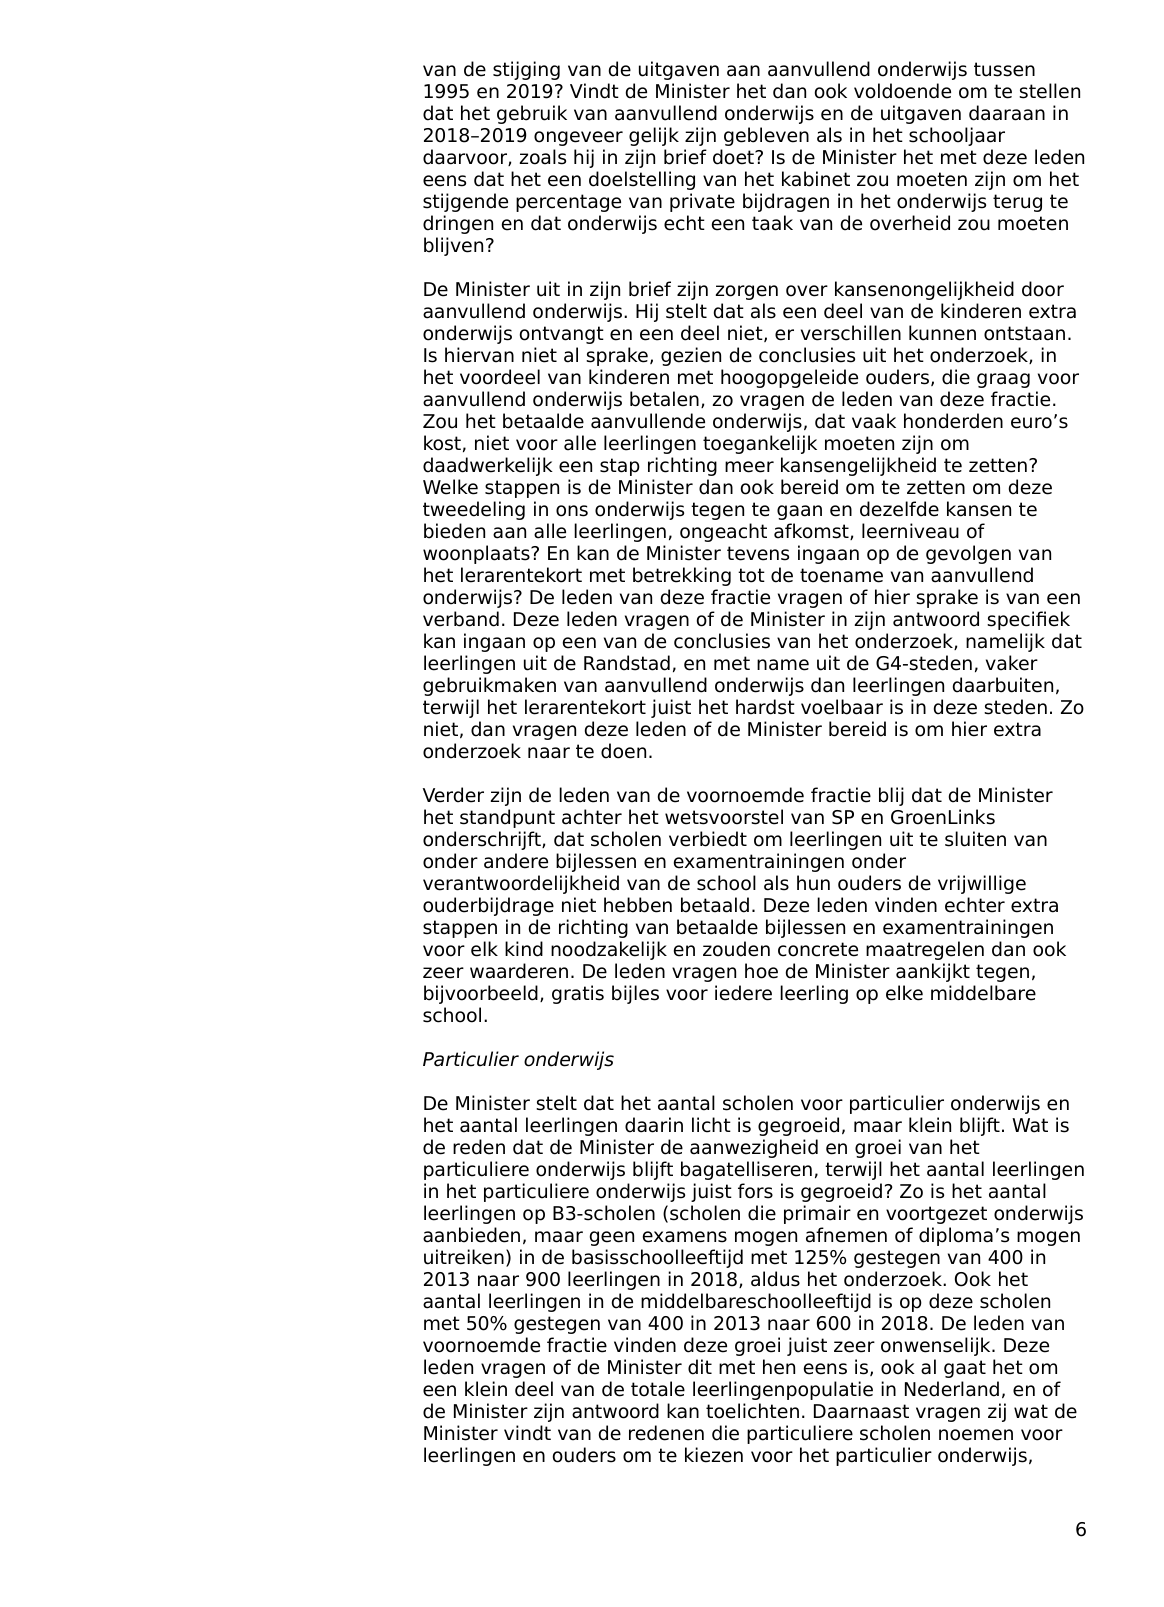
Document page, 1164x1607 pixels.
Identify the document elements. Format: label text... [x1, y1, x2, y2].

text De Minister uit in zijn brief zijn zorgen over kansenongelijkheid door aanvullend onderwijs. Hij stelt dat als een deel van de kinderen extra onderwijs ontvangt en een deel niet, er verschillen kunnen ontstaan. Is hiervan niet al sprake, gezien de conclusies uit het onderzoek, in het voordeel van kinderen met hoogopgeleide ouders, die graag voor aanvullend onderwijs betalen, zo vragen de leden van deze fractie. Zou het betaalde aanvullende onderwijs, dat vaak honderden euro’s kost, niet voor alle leerlingen toegankelijk moeten zijn om daadwerkelijk een stap richting meer kansengelijkheid te zetten? Welke stappen is de Minister dan ook bereid om te zetten om deze tweedeling in ons onderwijs tegen te gaan en dezelfde kansen te bieden aan alle leerlingen, ongeacht afkomst, leerniveau of woonplaats? En kan de Minister tevens ingaan op de gevolgen van het lerarentekort met betrekking tot de toename van aanvullend onderwijs? De leden van deze fractie vragen of hier sprake is van een verband. Deze leden vragen of de Minister in zijn antwoord specifiek kan ingaan op een van de conclusies van het onderzoek, namelijk dat leerlingen uit de Randstad, en met name uit de G4-steden, vaker gebruikmaken van aanvullend onderwijs dan leerlingen daarbuiten, terwijl het lerarentekort juist het hardst voelbaar is in deze steden. Zo niet, dan vragen deze leden of de Minister bereid is om hier extra onderzoek naar te doen. [422, 279, 1087, 763]
subtitle Particulier onderwijs [422, 1049, 1087, 1071]
text Verder zijn de leden van de voornoemde fractie blij dat de Minister het standpunt achter het wetsvoorstel van SP en GroenLinks onderschrijft, dat scholen verbiedt om leerlingen uit te sluiten van onder andere bijlessen en examentrainingen onder verantwoordelijkheid van de school als hun ouders de vrijwillige ouderbijdrage niet hebben betaald. Deze leden vinden echter extra stappen in de richting van betaalde bijlessen en examentrainingen voor elk kind noodzakelijk en zouden concrete maatregelen dan ook zeer waarderen. De leden vragen hoe de Minister aankijkt tegen, bijvoorbeeld, gratis bijles voor iedere leerling op elke middelbare school. [422, 785, 1087, 1027]
text van de stijging van de uitgaven aan aanvullend onderwijs tussen 1995 en 2019? Vindt de Minister het dan ook voldoende om te stellen dat het gebruik van aanvullend onderwijs en de uitgaven daaraan in 2018–2019 ongeveer gelijk zijn gebleven als in het schooljaar daarvoor, zoals hij in zijn brief doet? Is de Minister het met deze leden eens dat het een doelstelling van het kabinet zou moeten zijn om het stijgende percentage van private bijdragen in het onderwijs terug te dringen en dat onderwijs echt een taak van de overheid zou moeten blijven? [422, 59, 1087, 257]
text De Minister stelt dat het aantal scholen voor particulier onderwijs en het aantal leerlingen daarin licht is gegroeid, maar klein blijft. Wat is de reden dat de Minister de aanwezigheid en groei van het particuliere onderwijs blijft bagatelliseren, terwijl het aantal leerlingen in het particuliere onderwijs juist fors is gegroeid? Zo is het aantal leerlingen op B3-scholen (scholen die primair en voortgezet onderwijs aanbieden, maar geen examens mogen afnemen of diploma’s mogen uitreiken) in de basisschoolleeftijd met 125% gestegen van 400 in 2013 naar 900 leerlingen in 2018, aldus het onderzoek. Ook het aantal leerlingen in de middelbareschoolleeftijd is op deze scholen met 50% gestegen van 400 in 2013 naar 600 in 2018. De leden van voornoemde fractie vinden deze groei juist zeer onwenselijk. Deze leden vragen of de Minister dit met hen eens is, ook al gaat het om een klein deel van de totale leerlingenpopulatie in Nederland, en of de Minister zijn antwoord kan toelichten. Daarnaast vragen zij wat de Minister vindt van de redenen die particuliere scholen noemen voor leerlingen en ouders om te kiezen voor het particulier onderwijs, [422, 1093, 1087, 1467]
